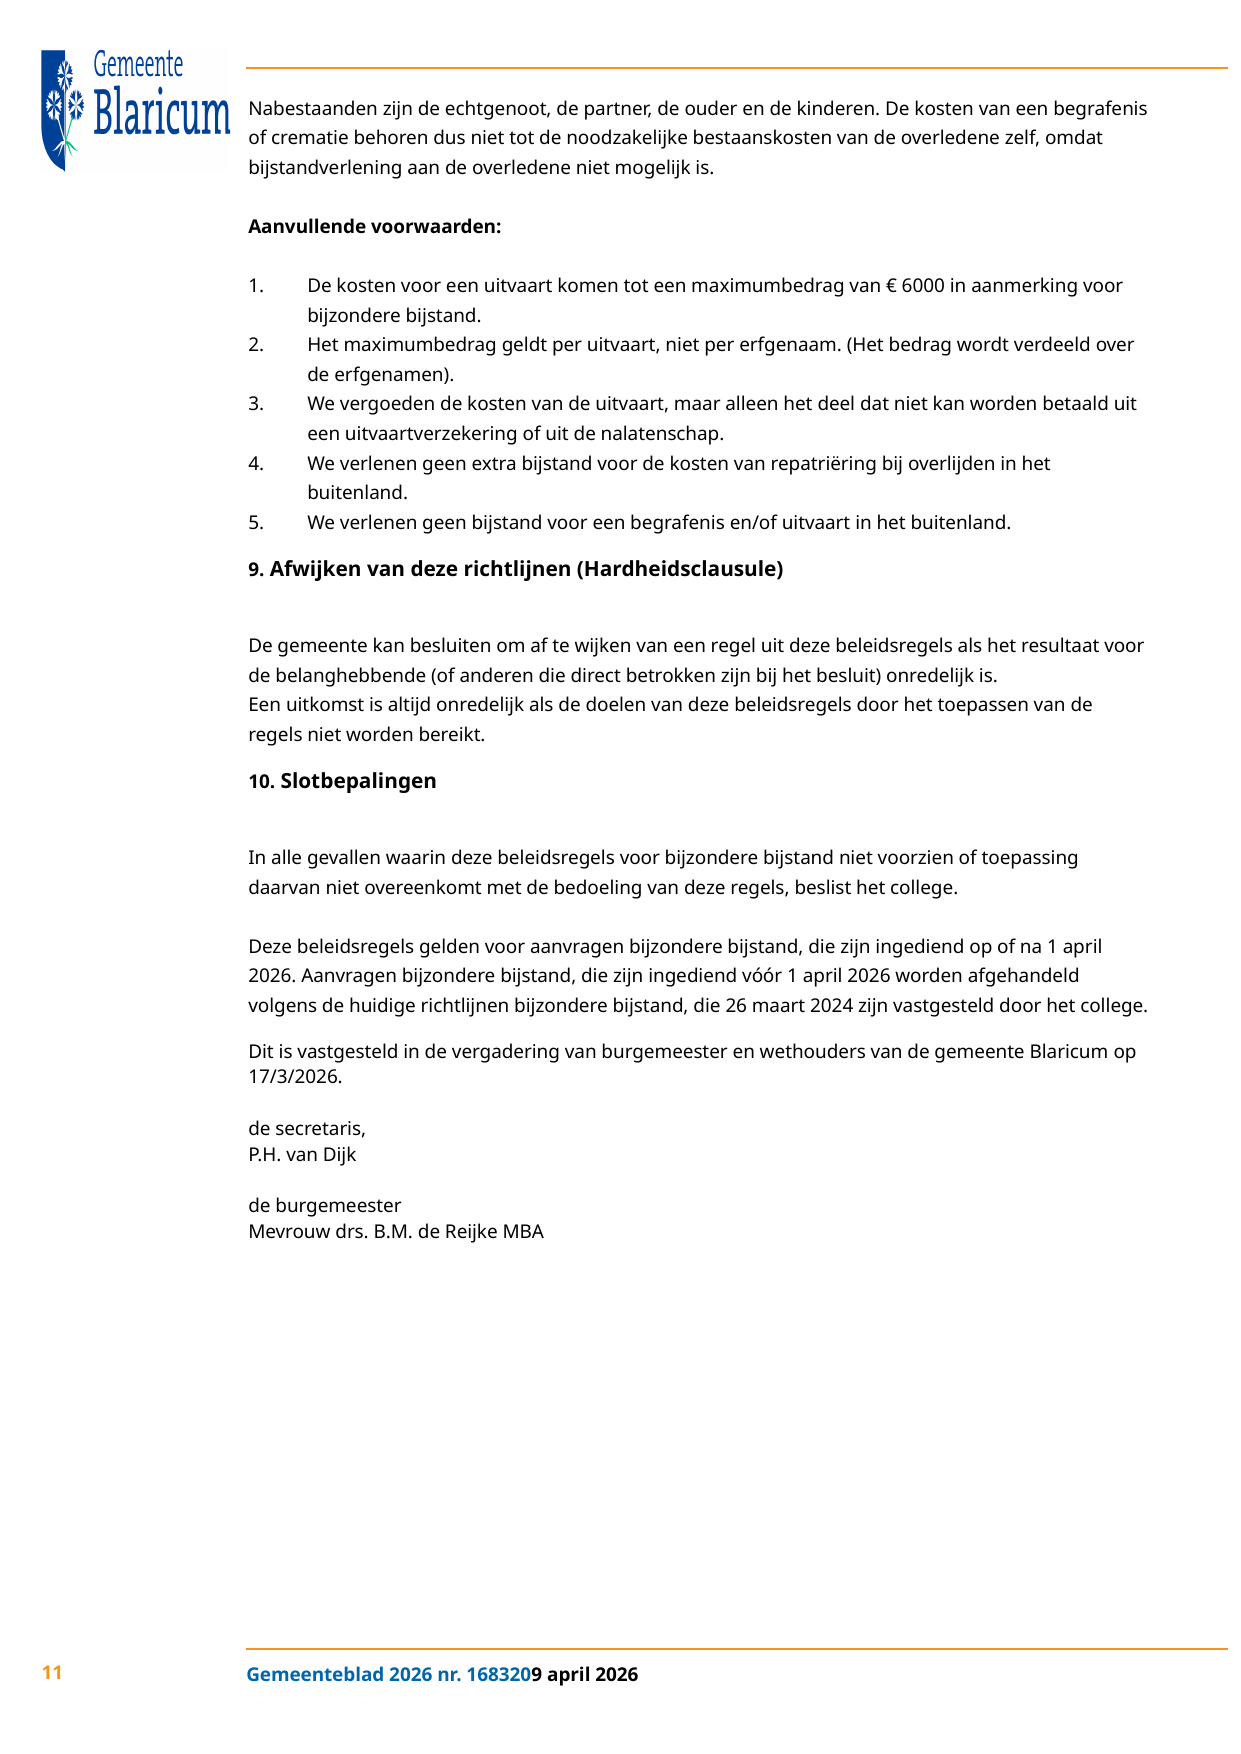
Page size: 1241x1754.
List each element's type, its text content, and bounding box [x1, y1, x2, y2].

text Deze beleidsregels gelden voor aanvragen bijzondere bijstand, die zijn ingediend op of na 1 april 2026. Aanvragen bijzondere bijstand, die zijn ingediend vóór 1 april 2026 worden afgehandeld volgens de huidige richtlijnen bijzondere bijstand, die 26 maart 2024 zijn vastgesteld door het college. [248, 933, 1152, 1018]
text 10. Slotbepalingen [248, 767, 1152, 795]
text de secretaris, [248, 1115, 1152, 1141]
text Een uitkomst is altijd onredelijk als de doelen van deze beleidsregels door het toepassen van de regels niet worden bereikt. [248, 691, 1152, 747]
text Mevrouw drs. B.M. de Reijke MBA [248, 1218, 1152, 1244]
picture [41, 47, 231, 172]
text Nabestaanden zijn de echtgenoot, de partner, de ouder en de kinderen. De kosten van een begrafenis of crematie behoren dus niet tot de noodzakelijke bestaanskosten van de overledene zelf, omdat bijstandverlening aan de overledene niet mogelijk is. [248, 95, 1152, 180]
text Dit is vastgesteld in de vergadering van burgemeester en wethouders van de gemeente Blaricum op 17/3/2026. [248, 1038, 1152, 1089]
list De kosten voor een uitvaart komen tot een maximumbedrag van € 6000 in aanmerking voor bijzondere bijstand. [248, 272, 1152, 328]
text P.H. van Dijk [248, 1141, 1152, 1167]
text de burgemeester [248, 1192, 1152, 1218]
text Aanvullende voorwaarden: [248, 213, 1152, 239]
list We verlenen geen extra bijstand voor de kosten van repatriëring bij overlijden in het buitenland. [248, 450, 1152, 505]
list We vergoeden de kosten van de uitvaart, maar alleen het deel dat niet kan worden betaald uit een uitvaartverzekering of uit de nalatenschap. [248, 391, 1152, 446]
text In alle gevallen waarin deze beleidsregels voor bijzondere bijstand niet voorzien of toepassing daarvan niet overeenkomt met de bedoeling van deze regels, beslist het college. [248, 844, 1152, 900]
text De gemeente kan besluiten om af te wijken van een regel uit deze beleidsregels als het resultaat voor de belanghebbende (of anderen die direct betrokken zijn bij het besluit) onredelijk is. [248, 632, 1152, 688]
list Het maximumbedrag geldt per uitvaart, niet per erfgenaam. (Het bedrag wordt verdeeld over de erfgenamen). [248, 331, 1152, 387]
list We verlenen geen bijstand voor een begrafenis en/of uitvaart in het buitenland. [248, 509, 1152, 535]
text 9. Afwijken van deze richtlijnen (Hardheidsclausule) [248, 554, 1152, 583]
